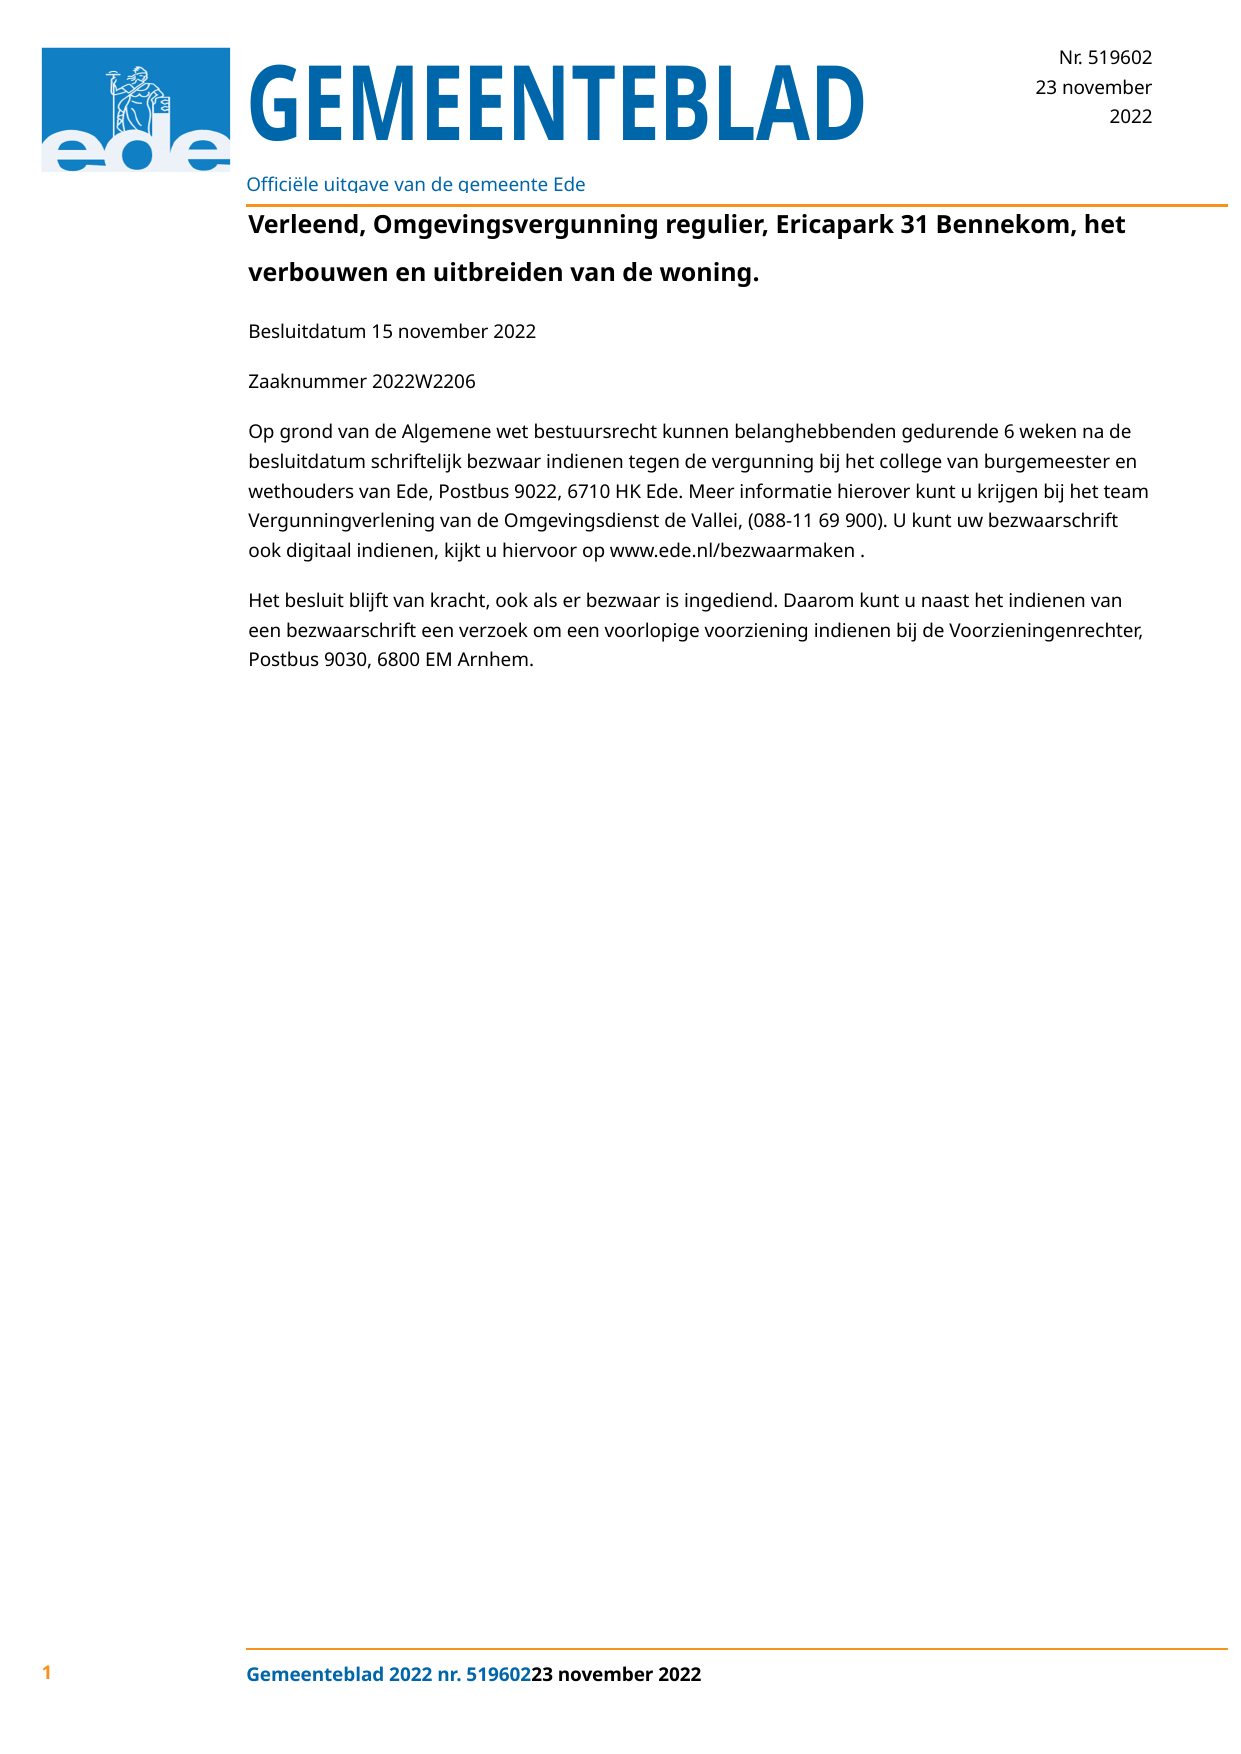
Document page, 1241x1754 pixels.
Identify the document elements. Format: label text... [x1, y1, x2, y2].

text Zaaknummer 2022W2206 [248, 368, 1152, 394]
text Besluitdatum 15 november 2022 [248, 318, 1152, 344]
text Verleend, Omgevingsvergunning regulier, Ericapark 31 Bennekom, het verbouwen en uitbreiden van de woning. [248, 207, 1152, 288]
text Op grond van de Algemene wet bestuursrecht kunnen belanghebbenden gedurende 6 weken na de besluitdatum schriftelijk bezwaar indienen tegen de vergunning bij het college van burgemeester en wethouders van Ede, Postbus 9022, 6710 HK Ede. Meer informatie hierover kunt u krijgen bij het team Vergunningverlening van de Omgevingsdienst de Vallei, (088-11 69 900). U kunt uw bezwaarschrift ook digitaal indienen, kijkt u hiervoor op www.ede.nl/bezwaarmaken . [248, 419, 1152, 563]
text Het besluit blijft van kracht, ook als er bezwaar is ingediend. Daarom kunt u naast het indienen van een bezwaarschrift een verzoek om een voorlopige voorziening indienen bij de Voorzieningenrechter, Postbus 9030, 6800 EM Arnhem. [248, 587, 1152, 672]
picture [41, 47, 231, 172]
